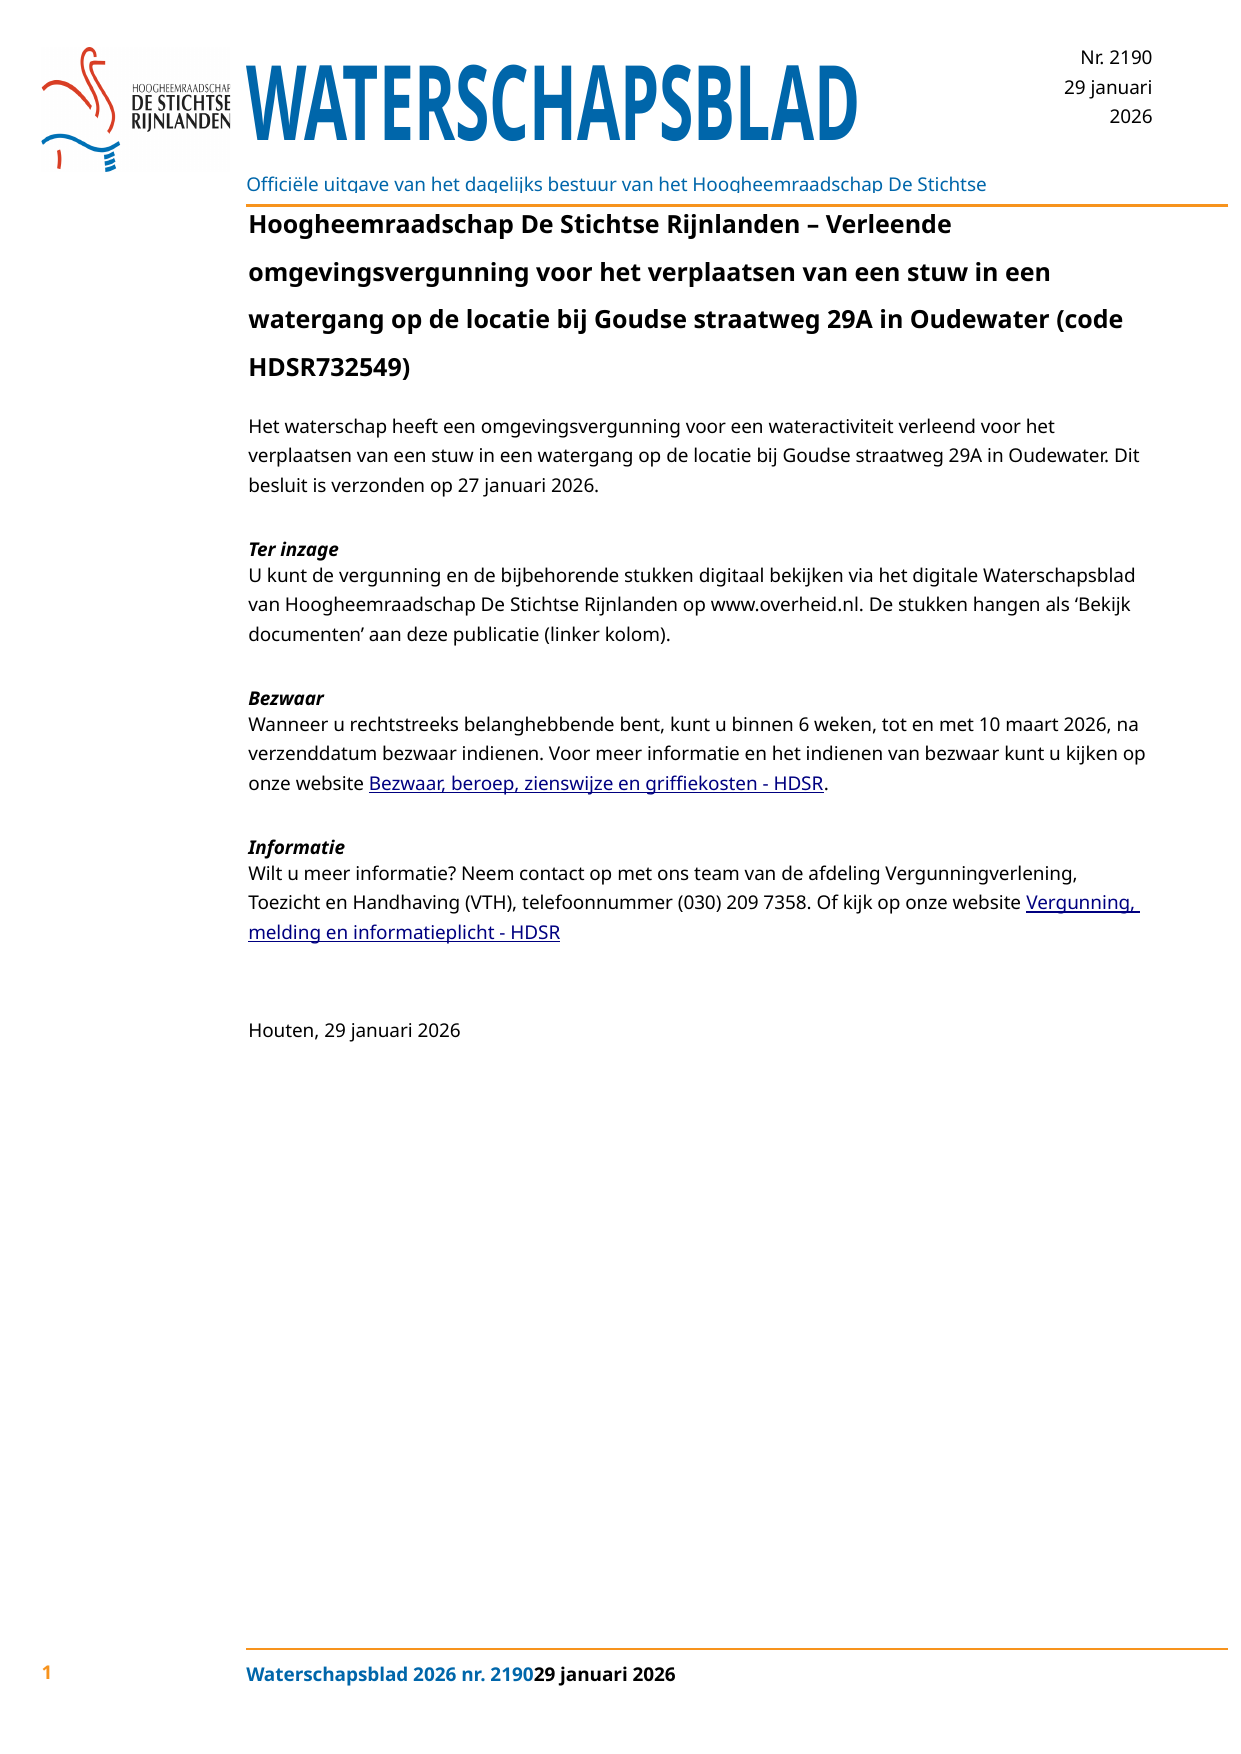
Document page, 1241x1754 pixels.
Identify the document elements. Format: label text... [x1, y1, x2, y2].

text Informatie [248, 834, 1152, 860]
picture [41, 47, 231, 172]
text U kunt de vergunning en de bijbehorende stukken digitaal bekijken via het digitale Waterschapsblad van Hoogheemraadschap De Stichtse Rijnlanden op www.overheid.nl. De stukken hangen als ‘Bekijk documenten’ aan deze publicatie (linker kolom). [248, 562, 1152, 647]
text Ter inzage [248, 536, 1152, 562]
text Het waterschap heeft een omgevingsvergunning voor een wateractiviteit verleend voor het verplaatsen van een stuw in een watergang op de locatie bij Goudse straatweg 29A in Oudewater. Dit besluit is verzonden op 27 januari 2026. [248, 413, 1152, 498]
text Hoogheemraadschap De Stichtse Rijnlanden – Verleende omgevingsvergunning voor het verplaatsen van een stuw in een watergang op de locatie bij Goudse straatweg 29A in Oudewater (code HDSR732549) [248, 207, 1152, 384]
text Houten, 29 januari 2026 [248, 1017, 1152, 1043]
text Wanneer u rechtstreeks belanghebbende bent, kunt u binnen 6 weken, tot en met 10 maart 2026, na verzenddatum bezwaar indienen. Voor meer informatie en het indienen van bezwaar kunt u kijken op onze website Bezwaar, beroep, zienswijze en griffiekosten - HDSR. [248, 711, 1152, 796]
text Bezwaar [248, 685, 1152, 711]
text Wilt u meer informatie? Neem contact op met ons team van de afdeling Vergunningverlening, Toezicht en Handhaving (VTH), telefoonnummer (030) 209 7358. Of kijk op onze website Vergunning, melding en informatieplicht - HDSR [248, 860, 1152, 944]
